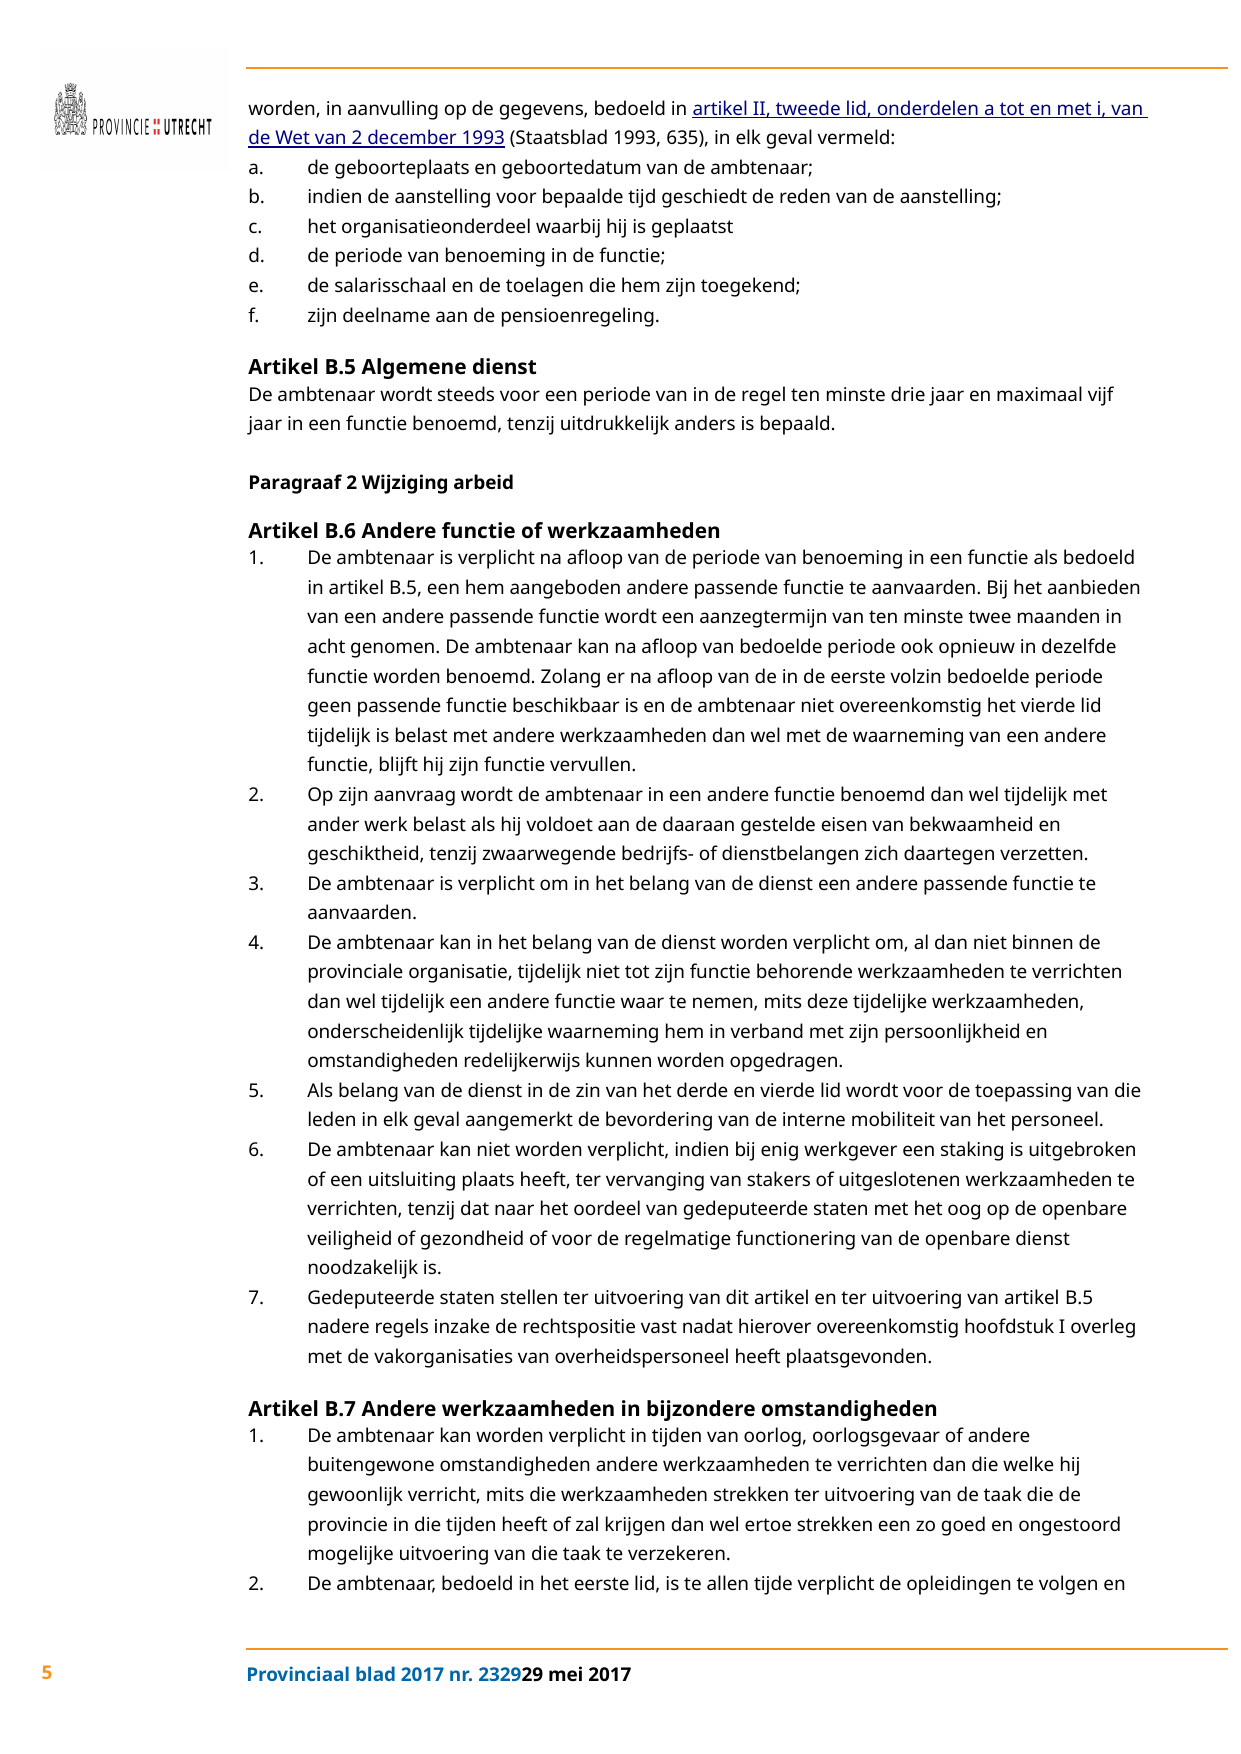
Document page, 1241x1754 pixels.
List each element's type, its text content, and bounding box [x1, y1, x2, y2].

text worden, in aanvulling op de gegevens, bedoeld in artikel II, tweede lid, onderdelen a tot en met i, van de Wet van 2 december 1993 (Staatsblad 1993, 635), in elk geval vermeld: [248, 95, 1152, 150]
list zijn deelname aan de pensioenregeling. [248, 302, 1152, 328]
list De ambtenaar kan in het belang van de dienst worden verplicht om, al dan niet binnen de provinciale organisatie, tijdelijk niet tot zijn functie behorende werkzaamheden te verrichten dan wel tijdelijk een andere functie waar te nemen, mits deze tijdelijke werkzaamheden, onderscheidenlijk tijdelijke waarneming hem in verband met zijn persoonlijkheid en omstandigheden redelijkerwijs kunnen worden opgedragen. [248, 929, 1152, 1073]
list de geboorteplaats en geboortedatum van de ambtenaar; [248, 154, 1152, 180]
list het organisatieonderdeel waarbij hij is geplaatst [248, 213, 1152, 239]
text Artikel B.5 Algemene dienst [248, 352, 1152, 381]
list Gedeputeerde staten stellen ter uitvoering van dit artikel en ter uitvoering van artikel B.5 nadere regels inzake de rechtspositie vast nadat hierover overeenkomstig hoofdstuk I overleg met de vakorganisaties van overheidspersoneel heeft plaatsgevonden. [248, 1284, 1152, 1369]
list De ambtenaar is verplicht na afloop van de periode van benoeming in een functie als bedoeld in artikel B.5, een hem aangeboden andere passende functie te aanvaarden. Bij het aanbieden van een andere passende functie wordt een aanzegtermijn van ten minste twee maanden in acht genomen. De ambtenaar kan na afloop van bedoelde periode ook opnieuw in dezelfde functie worden benoemd. Zolang er na afloop van de in de eerste volzin bedoelde periode geen passende functie beschikbaar is en de ambtenaar niet overeenkomstig het vierde lid tijdelijk is belast met andere werkzaamheden dan wel met de waarneming van een andere functie, blijft hij zijn functie vervullen. [248, 544, 1152, 777]
picture [41, 47, 231, 172]
list Op zijn aanvraag wordt de ambtenaar in een andere functie benoemd dan wel tijdelijk met ander werk belast als hij voldoet aan de daaraan gestelde eisen van bekwaamheid en geschiktheid, tenzij zwaarwegende bedrijfs- of dienstbelangen zich daartegen verzetten. [248, 781, 1152, 866]
text De ambtenaar wordt steeds voor een periode van in de regel ten minste drie jaar en maximaal vijf jaar in een functie benoemd, tenzij uitdrukkelijk anders is bepaald. [248, 381, 1152, 436]
text Artikel B.6 Andere functie of werkzaamheden [248, 516, 1152, 544]
list De ambtenaar, bedoeld in het eerste lid, is te allen tijde verplicht de opleidingen te volgen en [248, 1570, 1152, 1596]
list indien de aanstelling voor bepaalde tijd geschiedt de reden van de aanstelling; [248, 183, 1152, 209]
list de periode van benoeming in de functie; [248, 243, 1152, 268]
list De ambtenaar kan worden verplicht in tijden van oorlog, oorlogsgevaar of andere buitengewone omstandigheden andere werkzaamheden te verrichten dan die welke hij gewoonlijk verricht, mits die werkzaamheden strekken ter uitvoering van de taak die de provincie in die tijden heeft of zal krijgen dan wel ertoe strekken een zo goed en ongestoord mogelijke uitvoering van die taak te verzekeren. [248, 1422, 1152, 1566]
text Paragraaf 2 Wijziging arbeid [248, 469, 1152, 495]
list Als belang van de dienst in de zin van het derde en vierde lid wordt voor de toepassing van die leden in elk geval aangemerkt de bevordering van de interne mobiliteit van het personeel. [248, 1077, 1152, 1132]
text Artikel B.7 Andere werkzaamheden in bijzondere omstandigheden [248, 1394, 1152, 1422]
list De ambtenaar is verplicht om in het belang van de dienst een andere passende functie te aanvaarden. [248, 870, 1152, 925]
list De ambtenaar kan niet worden verplicht, indien bij enig werkgever een staking is uitgebroken of een uitsluiting plaats heeft, ter vervanging van stakers of uitgeslotenen werkzaamheden te verrichten, tenzij dat naar het oordeel van gedeputeerde staten met het oog op de openbare veiligheid of gezondheid of voor de regelmatige functionering van de openbare dienst noodzakelijk is. [248, 1136, 1152, 1280]
list de salarisschaal en de toelagen die hem zijn toegekend; [248, 272, 1152, 298]
